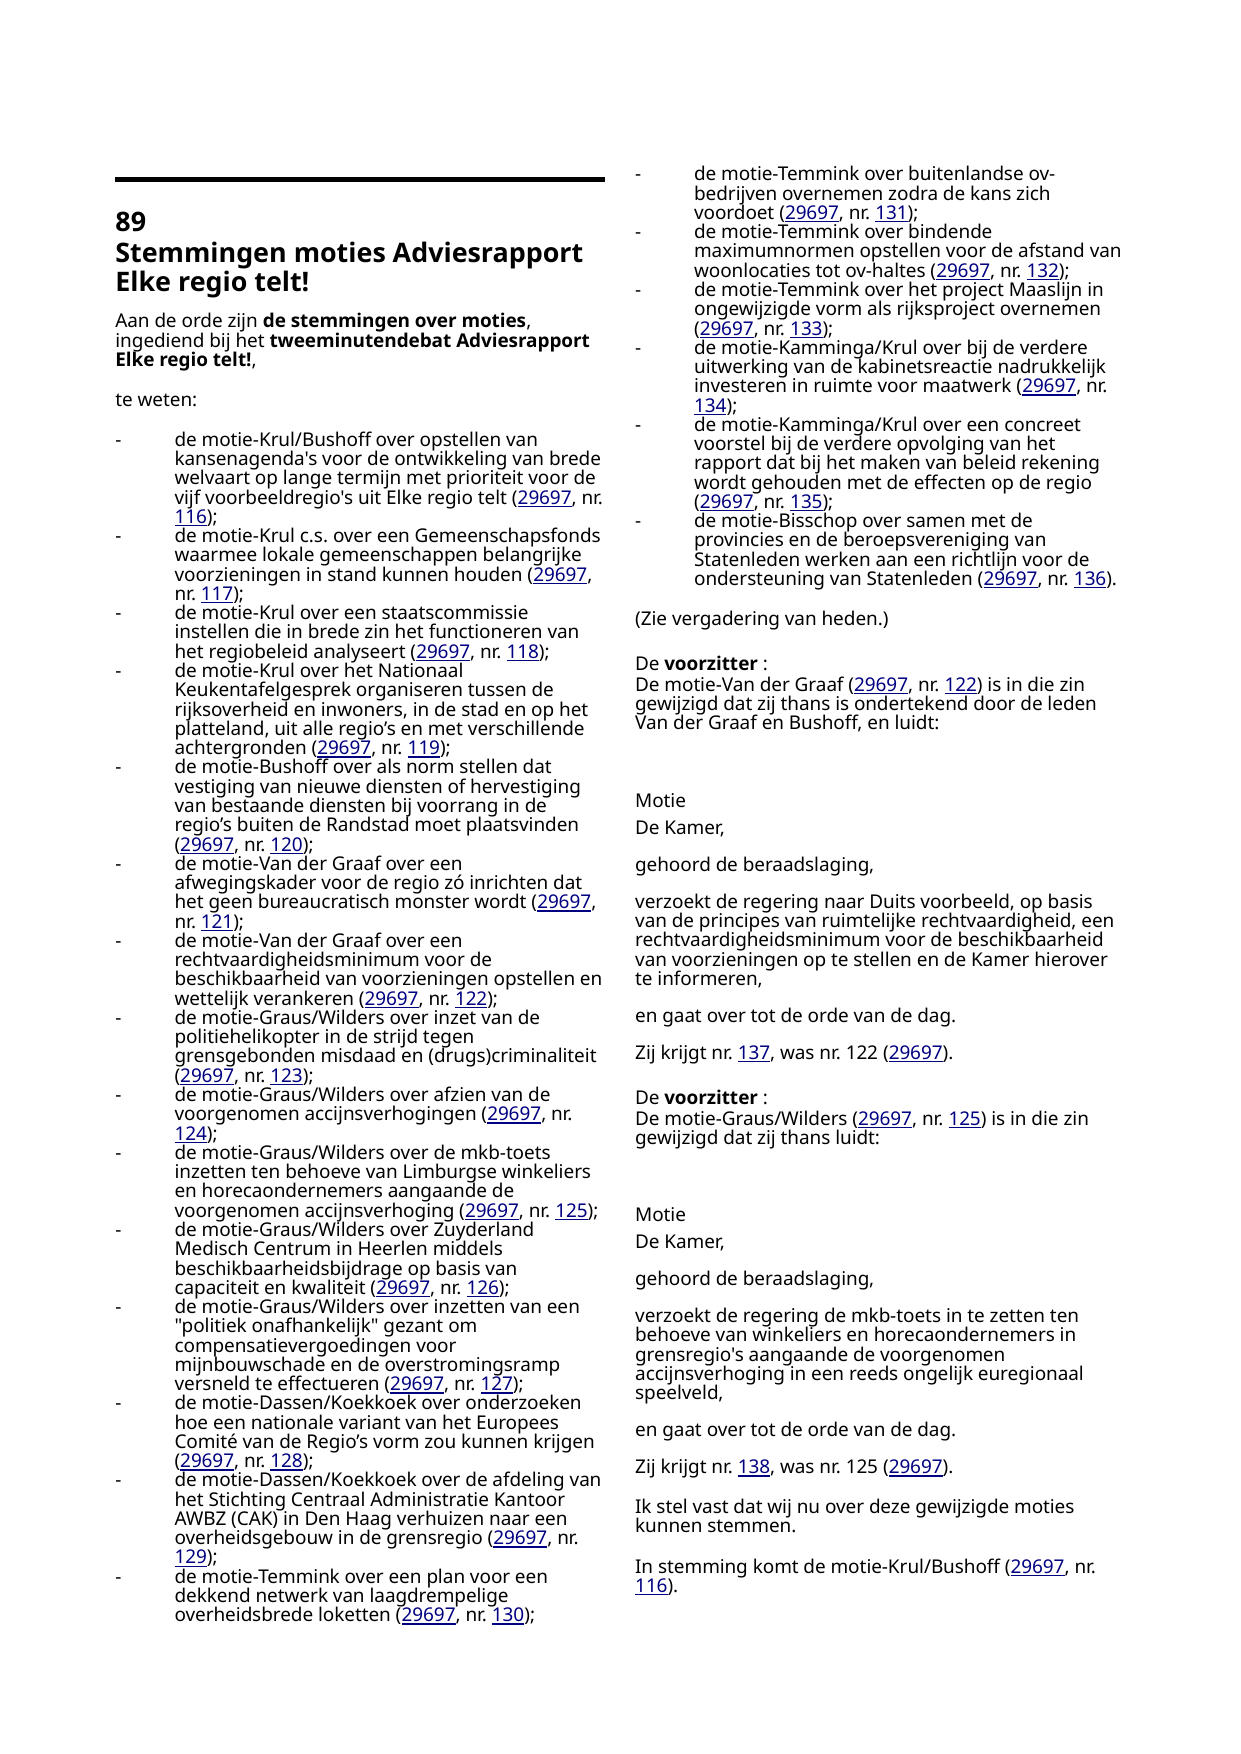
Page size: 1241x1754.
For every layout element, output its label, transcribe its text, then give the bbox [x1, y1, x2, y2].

text en gaat over tot de orde van de dag. [635, 1007, 1125, 1026]
text gehoord de beraadslaging, [635, 1270, 1125, 1289]
text 89 [115, 203, 605, 239]
text Stemmingen moties Adviesrapport Elke regio telt! [115, 239, 605, 312]
list de motie-Krul over het Nationaal Keukentafelgesprek organiseren tussen de rijksoverheid en inwoners, in de stad en op het platteland, uit alle regio’s en met verschillende achtergronden (29697, nr. 119); [115, 662, 605, 758]
list de motie-Van der Graaf over een afwegingskader voor de regio zó inrichten dat het geen bureaucratisch monster wordt (29697, nr. 121); [115, 855, 605, 932]
list de motie-Temmink over buitenlandse ov-bedrijven overnemen zodra de kans zich voordoet (29697, nr. 131); [635, 165, 1125, 223]
text verzoekt de regering de mkb-toets in te zetten ten behoeve van winkeliers en horecaondernemers in grensregio's aangaande de voorgenomen accijnsverhoging in een reeds ongelijk euregionaal speelveld, [635, 1307, 1125, 1403]
text Ik stel vast dat wij nu over deze gewijzigde moties kunnen stemmen. [635, 1498, 1125, 1537]
text Motie [635, 787, 1125, 813]
list de motie-Krul/Bushoff over opstellen van kansenagenda's voor de ontwikkeling van brede welvaart op lange termijn met prioriteit voor de vijf voorbeeldregio's uit Elke regio telt (29697, nr. 116); [115, 431, 605, 527]
text De voorzitter : [635, 650, 1125, 676]
text De motie-Graus/Wilders (29697, nr. 125) is in die zin gewijzigd dat zij thans luidt: [635, 1109, 1125, 1148]
text te weten: [115, 391, 605, 410]
list de motie-Krul c.s. over een Gemeenschapsfonds waarmee lokale gemeenschappen belangrijke voorzieningen in stand kunnen houden (29697, nr. 117); [115, 527, 605, 604]
list de motie-Kamminga/Krul over bij de verdere uitwerking van de kabinetsreactie nadrukkelijk investeren in ruimte voor maatwerk (29697, nr. 134); [635, 339, 1125, 416]
text Zij krijgt nr. 138, was nr. 125 (29697). [635, 1458, 1125, 1477]
list de motie-Dassen/Koekkoek over onderzoeken hoe een nationale variant van het Europees Comité van de Regio’s vorm zou kunnen krijgen (29697, nr. 128); [115, 1394, 605, 1471]
list de motie-Temmink over bindende maximumnormen opstellen voor de afstand van woonlocaties tot ov-haltes (29697, nr. 132); [635, 223, 1125, 281]
list de motie-Van der Graaf over een rechtvaardigheidsminimum voor de beschikbaarheid van voorzieningen opstellen en wettelijk verankeren (29697, nr. 122); [115, 932, 605, 1009]
list de motie-Graus/Wilders over afzien van de voorgenomen accijnsverhogingen (29697, nr. 124); [115, 1086, 605, 1144]
list de motie-Bushoff over als norm stellen dat vestiging van nieuwe diensten of hervestiging van bestaande diensten bij voorrang in de regio’s buiten de Randstad moet plaatsvinden (29697, nr. 120); [115, 758, 605, 855]
list de motie-Kamminga/Krul over een concreet voorstel bij de verdere opvolging van het rapport dat bij het maken van beleid rekening wordt gehouden met de effecten op de regio (29697, nr. 135); [635, 416, 1125, 512]
text Aan de orde zijn de stemmingen over moties, ingediend bij het tweeminutendebat Adviesrapport Elke regio telt!, [115, 312, 605, 370]
list de motie-Graus/Wilders over Zuyderland Medisch Centrum in Heerlen middels beschikbaarheidsbijdrage op basis van capaciteit en kwaliteit (29697, nr. 126); [115, 1221, 605, 1298]
list de motie-Krul over een staatscommissie instellen die in brede zin het functioneren van het regiobeleid analyseert (29697, nr. 118); [115, 604, 605, 662]
list de motie-Graus/Wilders over inzet van de politiehelikopter in de strijd tegen grensgebonden misdaad en (drugs)criminaliteit (29697, nr. 123); [115, 1009, 605, 1086]
text en gaat over tot de orde van de dag. [635, 1421, 1125, 1441]
text De Kamer, [635, 819, 1125, 838]
text verzoekt de regering naar Duits voorbeeld, op basis van de principes van ruimtelijke rechtvaardigheid, een rechtvaardigheidsminimum voor de beschikbaarheid van voorzieningen op te stellen en de Kamer hierover te informeren, [635, 893, 1125, 989]
list de motie-Dassen/Koekkoek over de afdeling van het Stichting Centraal Administratie Kantoor AWBZ (CAK) in Den Haag verhuizen naar een overheidsgebouw in de grensregio (29697, nr. 129); [115, 1471, 605, 1568]
text gehoord de beraadslaging, [635, 856, 1125, 875]
list de motie-Temmink over een plan voor een dekkend netwerk van laagdrempelige overheidsbrede loketten (29697, nr. 130); [115, 1568, 605, 1626]
text Zij krijgt nr. 137, was nr. 122 (29697). [635, 1044, 1125, 1063]
list de motie-Temmink over het project Maaslijn in ongewijzigde vorm als rijksproject overnemen (29697, nr. 133); [635, 281, 1125, 339]
text (Zie vergadering van heden.) [635, 610, 1125, 629]
list de motie-Bisschop over samen met de provincies en de beroepsvereniging van Statenleden werken aan een richtlijn voor de ondersteuning van Statenleden (29697, nr. 136). [635, 512, 1125, 589]
text De motie-Van der Graaf (29697, nr. 122) is in die zin gewijzigd dat zij thans is ondertekend door de leden Van der Graaf en Bushoff, en luidt: [635, 676, 1125, 734]
text In stemming komt de motie-Krul/Bushoff (29697, nr. 116). [635, 1558, 1125, 1596]
text De voorzitter : [635, 1084, 1125, 1109]
text De Kamer, [635, 1233, 1125, 1252]
list de motie-Graus/Wilders over de mkb-toets inzetten ten behoeve van Limburgse winkeliers en horecaondernemers aangaande de voorgenomen accijnsverhoging (29697, nr. 125); [115, 1144, 605, 1221]
text Motie [635, 1202, 1125, 1227]
list de motie-Graus/Wilders over inzetten van een "politiek onafhankelijk" gezant om compensatievergoedingen voor mijnbouwschade en de overstromingsramp versneld te effectueren (29697, nr. 127); [115, 1298, 605, 1394]
